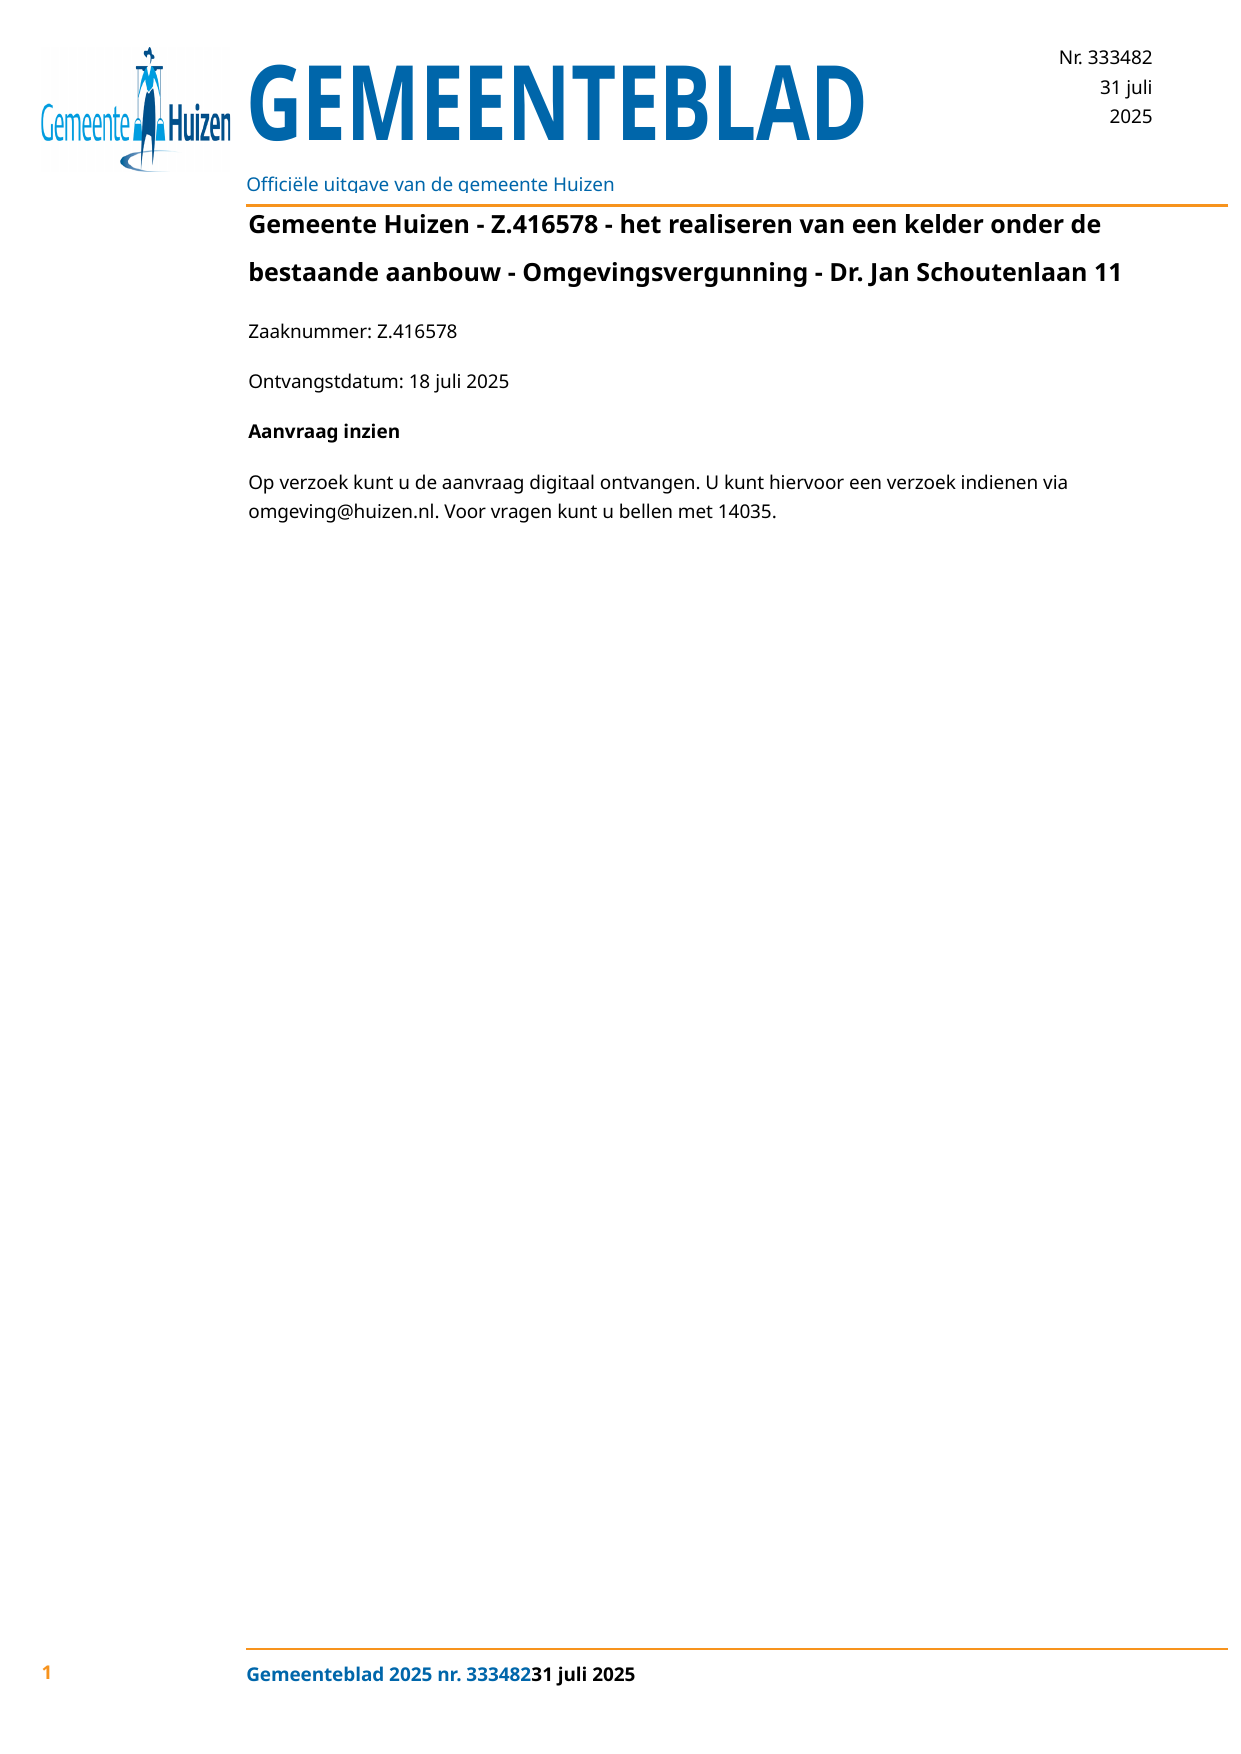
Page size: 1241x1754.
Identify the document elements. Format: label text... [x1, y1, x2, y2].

text Zaaknummer: Z.416578 [248, 318, 1152, 344]
text Aanvraag inzien [248, 419, 1152, 444]
text Op verzoek kunt u de aanvraag digitaal ontvangen. U kunt hiervoor een verzoek indienen via omgeving@huizen.nl. Voor vragen kunt u bellen met 14035. [248, 469, 1152, 524]
text Ontvangstdatum: 18 juli 2025 [248, 368, 1152, 394]
picture [41, 47, 231, 172]
text Gemeente Huizen - Z.416578 - het realiseren van een kelder onder de bestaande aanbouw - Omgevingsvergunning - Dr. Jan Schoutenlaan 11 [248, 207, 1152, 288]
